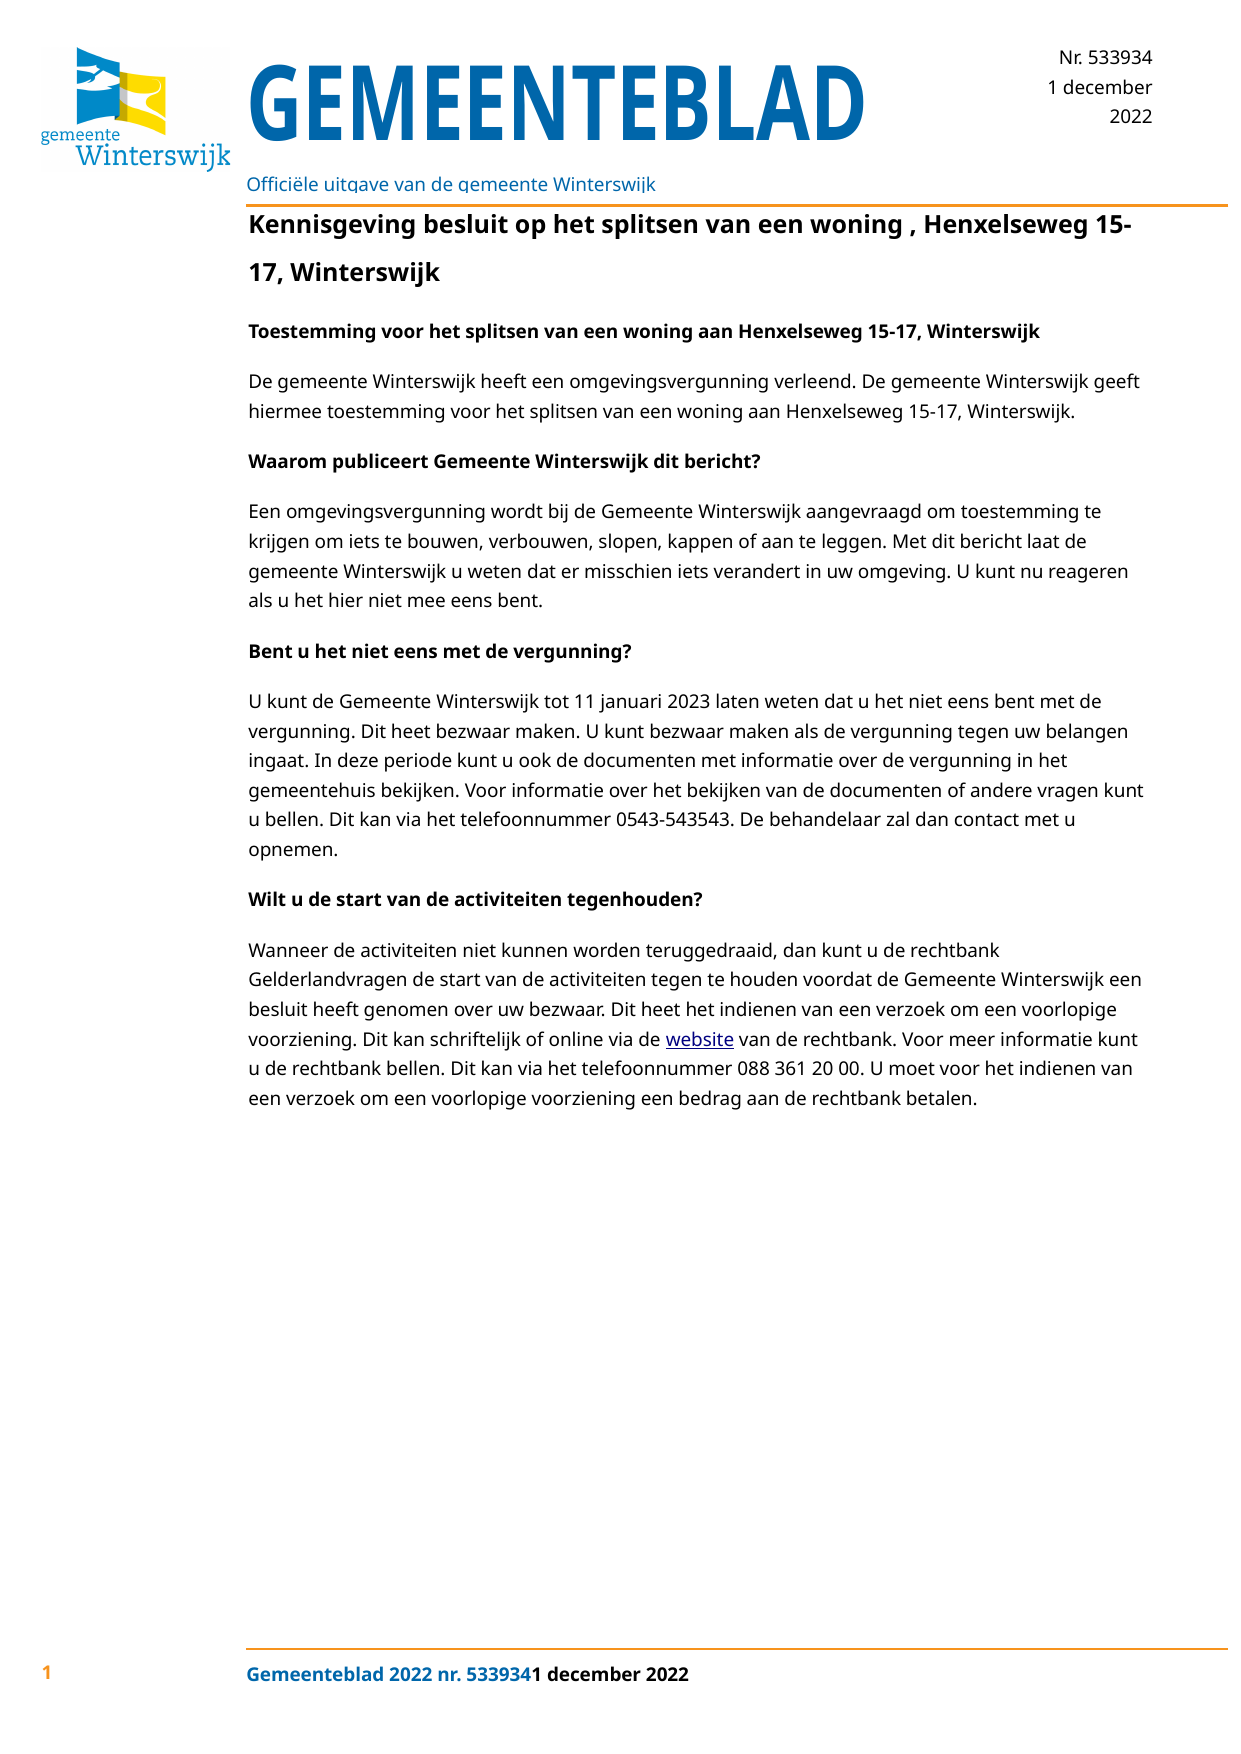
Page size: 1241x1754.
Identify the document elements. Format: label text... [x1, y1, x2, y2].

text U kunt de Gemeente Winterswijk tot 11 januari 2023 laten weten dat u het niet eens bent met de vergunning. Dit heet bezwaar maken. U kunt bezwaar maken als de vergunning tegen uw belangen ingaat. In deze periode kunt u ook de documenten met informatie over de vergunning in het gemeentehuis bekijken. Voor informatie over het bekijken van de documenten of andere vragen kunt u bellen. Dit kan via het telefoonnummer 0543-543543. De behandelaar zal dan contact met u opnemen. [248, 688, 1152, 862]
text Een omgevingsvergunning wordt bij de Gemeente Winterswijk aangevraagd om toestemming te krijgen om iets te bouwen, verbouwen, slopen, kappen of aan te leggen. Met dit bericht laat de gemeente Winterswijk u weten dat er misschien iets verandert in uw omgeving. U kunt nu reageren als u het hier niet mee eens bent. [248, 499, 1152, 613]
picture [41, 47, 231, 172]
text De gemeente Winterswijk heeft een omgevingsvergunning verleend. De gemeente Winterswijk geeft hiermee toestemming voor het splitsen van een woning aan Henxelseweg 15-17, Winterswijk. [248, 368, 1152, 424]
picture [225, 153, 231, 162]
text Wilt u de start van de activiteiten tegenhouden? [248, 887, 1152, 912]
text Toestemming voor het splitsen van een woning aan Henxelseweg 15-17, Winterswijk [248, 318, 1152, 344]
text Kennisgeving besluit op het splitsen van een woning , Henxelseweg 15-17, Winterswijk [248, 207, 1152, 288]
text Bent u het niet eens met de vergunning? [248, 638, 1152, 664]
text Waarom publiceert Gemeente Winterswijk dit bericht? [248, 448, 1152, 474]
text Wanneer de activiteiten niet kunnen worden teruggedraaid, dan kunt u de rechtbank Gelderlandvragen de start van de activiteiten tegen te houden voordat de Gemeente Winterswijk een besluit heeft genomen over uw bezwaar. Dit heet het indienen van een verzoek om een voorlopige voorziening. Dit kan schriftelijk of online via de website van de rechtbank. Voor meer informatie kunt u de rechtbank bellen. Dit kan via het telefoonnummer 088 361 20 00. U moet voor het indienen van een verzoek om een voorlopige voorziening een bedrag aan de rechtbank betalen. [248, 937, 1152, 1111]
